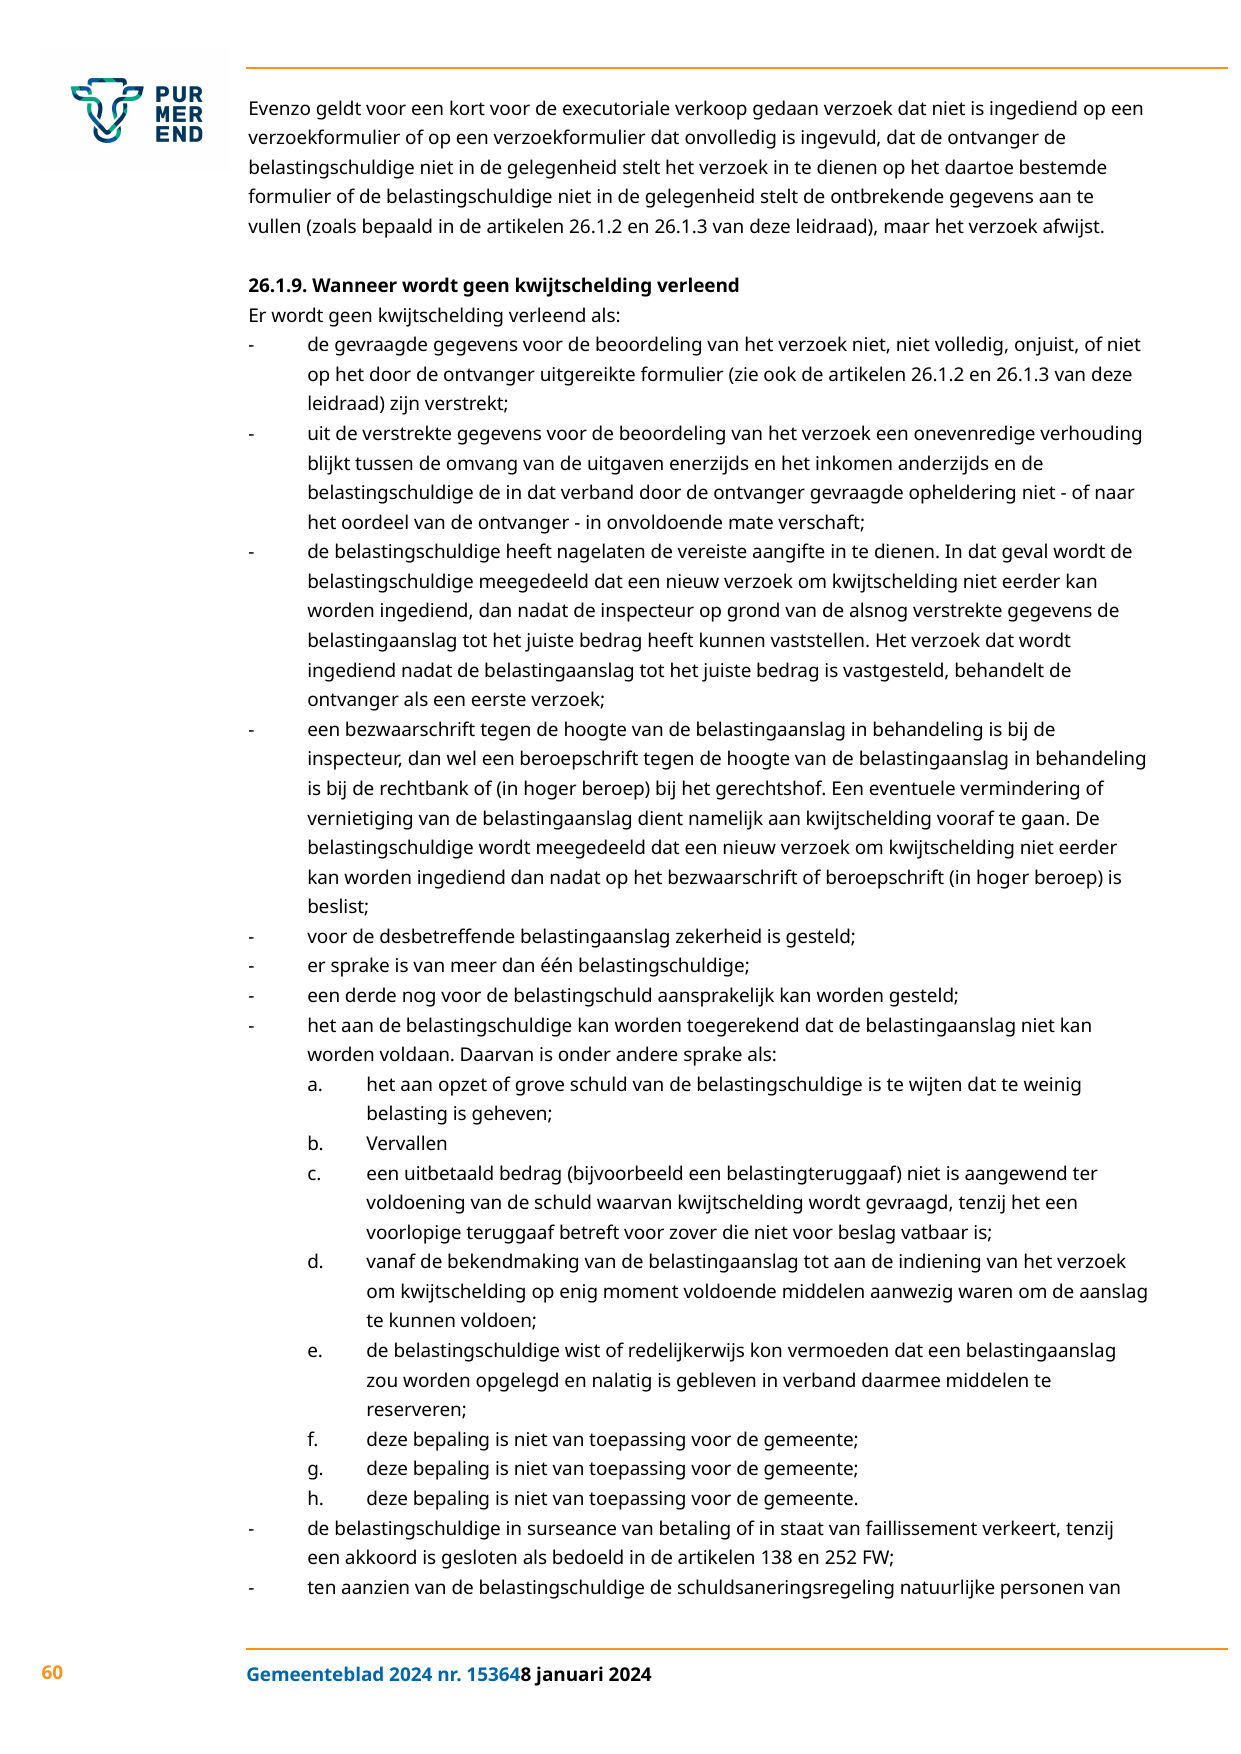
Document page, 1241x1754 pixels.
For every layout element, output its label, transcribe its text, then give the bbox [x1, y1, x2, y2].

list deze bepaling is niet van toepassing voor de gemeente. [307, 1485, 1152, 1511]
list uit de verstrekte gegevens voor de beoordeling van het verzoek een onevenredige verhouding blijkt tussen de omvang van de uitgaven enerzijds en het inkomen anderzijds en de belastingschuldige de in dat verband door de ontvanger gevraagde opheldering niet - of naar het oordeel van de ontvanger - in onvoldoende mate verschaft; [248, 420, 1152, 535]
list Vervallen [307, 1130, 1152, 1156]
list vanaf de bekendmaking van de belastingaanslag tot aan de indiening van het verzoek om kwijtschelding op enig moment voldoende middelen aanwezig waren om de aanslag te kunnen voldoen; [307, 1248, 1152, 1333]
list een uitbetaald bedrag (bijvoorbeeld een belastingteruggaaf) niet is aangewend ter voldoening van de schuld waarvan kwijtschelding wordt gevraagd, tenzij het een voorlopige teruggaaf betreft voor zover die niet voor beslag vatbaar is; [307, 1160, 1152, 1245]
text Evenzo geldt voor een kort voor de executoriale verkoop gedaan verzoek dat niet is ingediend op een verzoekformulier of op een verzoekformulier dat onvolledig is ingevuld, dat de ontvanger de belastingschuldige niet in de gelegenheid stelt het verzoek in te dienen op het daartoe bestemde formulier of de belastingschuldige niet in de gelegenheid stelt de ontbrekende gegevens aan te vullen (zoals bepaald in de artikelen 26.1.2 en 26.1.3 van deze leidraad), maar het verzoek afwijst. [248, 95, 1152, 239]
list ten aanzien van de belastingschuldige de schuldsaneringsregeling natuurlijke personen van [248, 1574, 1152, 1600]
list een bezwaarschrift tegen de hoogte van de belastingaanslag in behandeling is bij de inspecteur, dan wel een beroepschrift tegen de hoogte van de belastingaanslag in behandeling is bij de rechtbank of (in hoger beroep) bij het gerechtshof. Een eventuele vermindering of vernietiging van de belastingaanslag dient namelijk aan kwijtschelding vooraf te gaan. De belastingschuldige wordt meegedeeld dat een nieuw verzoek om kwijtschelding niet eerder kan worden ingediend dan nadat op het bezwaarschrift of beroepschrift (in hoger beroep) is beslist; [248, 716, 1152, 919]
list de belastingschuldige in surseance van betaling of in staat van faillissement verkeert, tenzij een akkoord is gesloten als bedoeld in de artikelen 138 en 252 FW; [248, 1515, 1152, 1570]
list er sprake is van meer dan één belastingschuldige; [248, 953, 1152, 978]
picture [41, 47, 231, 172]
text 26.1.9. Wanneer wordt geen kwijtschelding verleend [248, 272, 1152, 298]
text Er wordt geen kwijtschelding verleend als: [248, 302, 1152, 328]
list de belastingschuldige wist of redelijkerwijs kon vermoeden dat een belastingaanslag zou worden opgelegd en nalatig is gebleven in verband daarmee middelen te reserveren; [307, 1337, 1152, 1422]
list de belastingschuldige heeft nagelaten de vereiste aangifte in te dienen. In dat geval wordt de belastingschuldige meegedeeld dat een nieuw verzoek om kwijtschelding niet eerder kan worden ingediend, dan nadat de inspecteur op grond van de alsnog verstrekte gegevens de belastingaanslag tot het juiste bedrag heeft kunnen vaststellen. Het verzoek dat wordt ingediend nadat de belastingaanslag tot het juiste bedrag is vastgesteld, behandelt de ontvanger als een eerste verzoek; [248, 538, 1152, 712]
list de gevraagde gegevens voor de beoordeling van het verzoek niet, niet volledig, onjuist, of niet op het door de ontvanger uitgereikte formulier (zie ook de artikelen 26.1.2 en 26.1.3 van deze leidraad) zijn verstrekt; [248, 331, 1152, 416]
list voor de desbetreffende belastingaanslag zekerheid is gesteld; [248, 923, 1152, 949]
list het aan opzet of grove schuld van de belastingschuldige is te wijten dat te weinig belasting is geheven; [307, 1071, 1152, 1126]
list deze bepaling is niet van toepassing voor de gemeente; [307, 1426, 1152, 1452]
list deze bepaling is niet van toepassing voor de gemeente; [307, 1456, 1152, 1481]
list het aan de belastingschuldige kan worden toegerekend dat de belastingaanslag niet kan worden voldaan. Daarvan is onder andere sprake als: [248, 1012, 1152, 1067]
list een derde nog voor de belastingschuld aansprakelijk kan worden gesteld; [248, 982, 1152, 1008]
